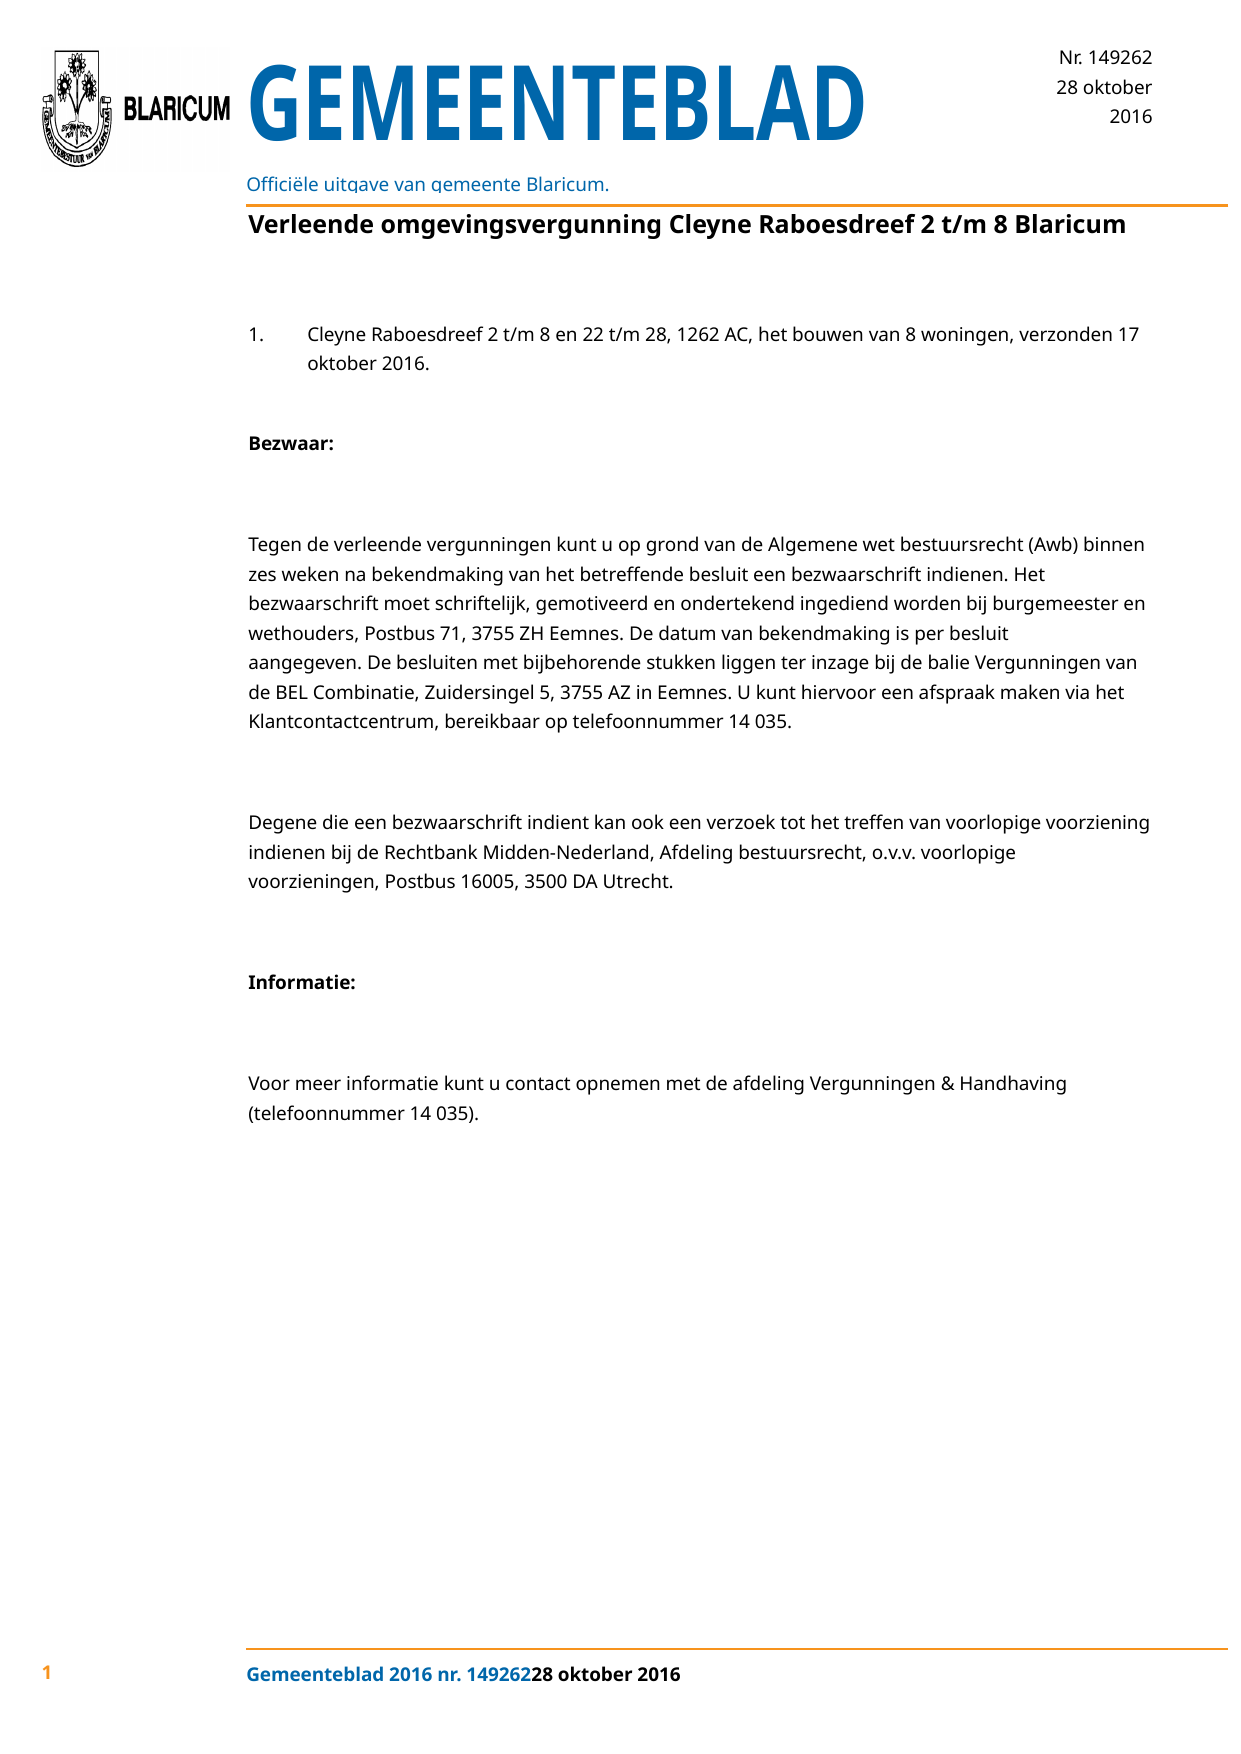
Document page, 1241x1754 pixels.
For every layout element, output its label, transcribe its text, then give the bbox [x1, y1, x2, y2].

text Tegen de verleende vergunningen kunt u op grond van de Algemene wet bestuursrecht (Awb) binnen zes weken na bekendmaking van het betreffende besluit een bezwaarschrift indienen. Het bezwaarschrift moet schriftelijk, gemotiveerd en ondertekend ingediend worden bij burgemeester en wethouders, Postbus 71, 3755 ZH Eemnes. De datum van bekendmaking is per besluit aangegeven. De besluiten met bijbehorende stukken liggen ter inzage bij de balie Vergunningen van de BEL Combinatie, Zuidersingel 5, 3755 AZ in Eemnes. U kunt hiervoor een afspraak maken via het Klantcontactcentrum, bereikbaar op telefoonnummer 14 035. [248, 531, 1152, 734]
text Verleende omgevingsvergunning Cleyne Raboesdreef 2 t/m 8 Blaricum [248, 207, 1152, 241]
text Informatie: [248, 969, 1152, 995]
text Degene die een bezwaarschrift indient kan ook een verzoek tot het treffen van voorlopige voorziening indienen bij de Rechtbank Midden-Nederland, Afdeling bestuursrecht, o.v.v. voorlopige voorzieningen, Postbus 16005, 3500 DA Utrecht. [248, 809, 1152, 894]
text Voor meer informatie kunt u contact opnemen met de afdeling Vergunningen & Handhaving (telefoonnummer 14 035). [248, 1070, 1152, 1126]
list Cleyne Raboesdreef 2 t/m 8 en 22 t/m 28, 1262 AC, het bouwen van 8 woningen, verzonden 17 oktober 2016. [248, 321, 1152, 376]
text Bezwaar: [248, 430, 1152, 456]
picture [41, 47, 231, 172]
